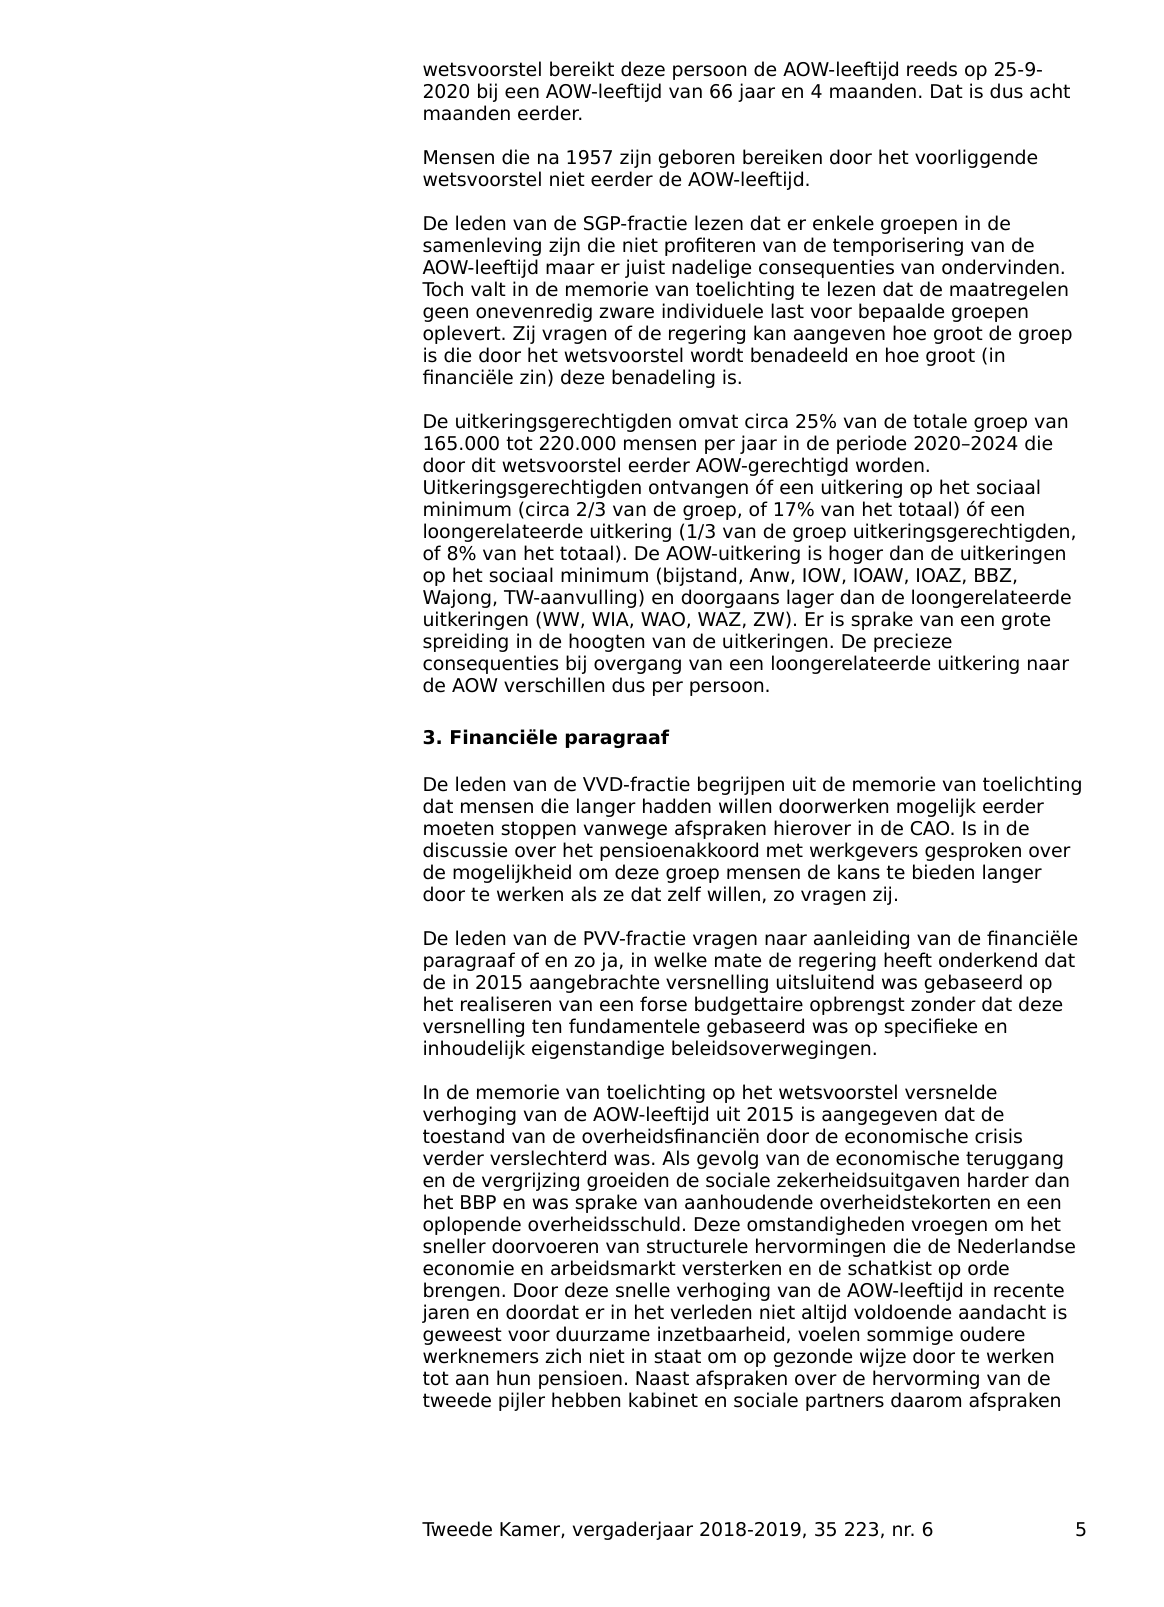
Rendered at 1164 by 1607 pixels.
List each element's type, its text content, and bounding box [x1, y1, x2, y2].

text De leden van de VVD-fractie begrijpen uit de memorie van toelichting dat mensen die langer hadden willen doorwerken mogelijk eerder moeten stoppen vanwege afspraken hierover in de CAO. Is in de discussie over het pensioenakkoord met werkgevers gesproken over de mogelijkheid om deze groep mensen de kans te bieden langer door te werken als ze dat zelf willen, zo vragen zij. [422, 774, 1087, 906]
text De uitkeringsgerechtigden omvat circa 25% van de totale groep van 165.000 tot 220.000 mensen per jaar in de periode 2020–2024 die door dit wetsvoorstel eerder AOW-gerechtigd worden. Uitkeringsgerechtigden ontvangen óf een uitkering op het sociaal minimum (circa 2/3 van de groep, of 17% van het totaal) óf een loongerelateerde uitkering (1/3 van de groep uitkeringsgerechtigden, of 8% van het totaal). De AOW-uitkering is hoger dan de uitkeringen op het sociaal minimum (bijstand, Anw, IOW, IOAW, IOAZ, BBZ, Wajong, TW-aanvulling) en doorgaans lager dan de loongerelateerde uitkeringen (WW, WIA, WAO, WAZ, ZW). Er is sprake van een grote spreiding in de hoogten van de uitkeringen. De precieze consequenties bij overgang van een loongerelateerde uitkering naar de AOW verschillen dus per persoon. [422, 411, 1087, 697]
text De leden van de PVV-fractie vragen naar aanleiding van de financiële paragraaf of en zo ja, in welke mate de regering heeft onderkend dat de in 2015 aangebrachte versnelling uitsluitend was gebaseerd op het realiseren van een forse budgettaire opbrengst zonder dat deze versnelling ten fundamentele gebaseerd was op specifieke en inhoudelijk eigenstandige beleidsoverwegingen. [422, 928, 1087, 1060]
text In de memorie van toelichting op het wetsvoorstel versnelde verhoging van de AOW-leeftijd uit 2015 is aangegeven dat de toestand van de overheidsfinanciën door de economische crisis verder verslechterd was. Als gevolg van de economische teruggang en de vergrijzing groeiden de sociale zekerheidsuitgaven harder dan het BBP en was sprake van aanhoudende overheidstekorten en een oplopende overheidsschuld. Deze omstandigheden vroegen om het sneller doorvoeren van structurele hervormingen die de Nederlandse economie en arbeidsmarkt versterken en de schatkist op orde brengen. Door deze snelle verhoging van de AOW-leeftijd in recente jaren en doordat er in het verleden niet altijd voldoende aandacht is geweest voor duurzame inzetbaarheid, voelen sommige oudere werknemers zich niet in staat om op gezonde wijze door te werken tot aan hun pensioen. Naast afspraken over de hervorming van de tweede pijler hebben kabinet en sociale partners daarom afspraken [422, 1082, 1087, 1412]
subtitle 3. Financiële paragraaf [422, 727, 1087, 749]
text De leden van de SGP-fractie lezen dat er enkele groepen in de samenleving zijn die niet profiteren van de temporisering van de AOW-leeftijd maar er juist nadelige consequenties van ondervinden. Toch valt in de memorie van toelichting te lezen dat de maatregelen geen onevenredig zware individuele last voor bepaalde groepen oplevert. Zij vragen of de regering kan aangeven hoe groot de groep is die door het wetsvoorstel wordt benadeeld en hoe groot (in financiële zin) deze benadeling is. [422, 213, 1087, 389]
text wetsvoorstel bereikt deze persoon de AOW-leeftijd reeds op 25-9-2020 bij een AOW-leeftijd van 66 jaar en 4 maanden. Dat is dus acht maanden eerder. [422, 59, 1087, 125]
text Mensen die na 1957 zijn geboren bereiken door het voorliggende wetsvoorstel niet eerder de AOW-leeftijd. [422, 147, 1087, 191]
